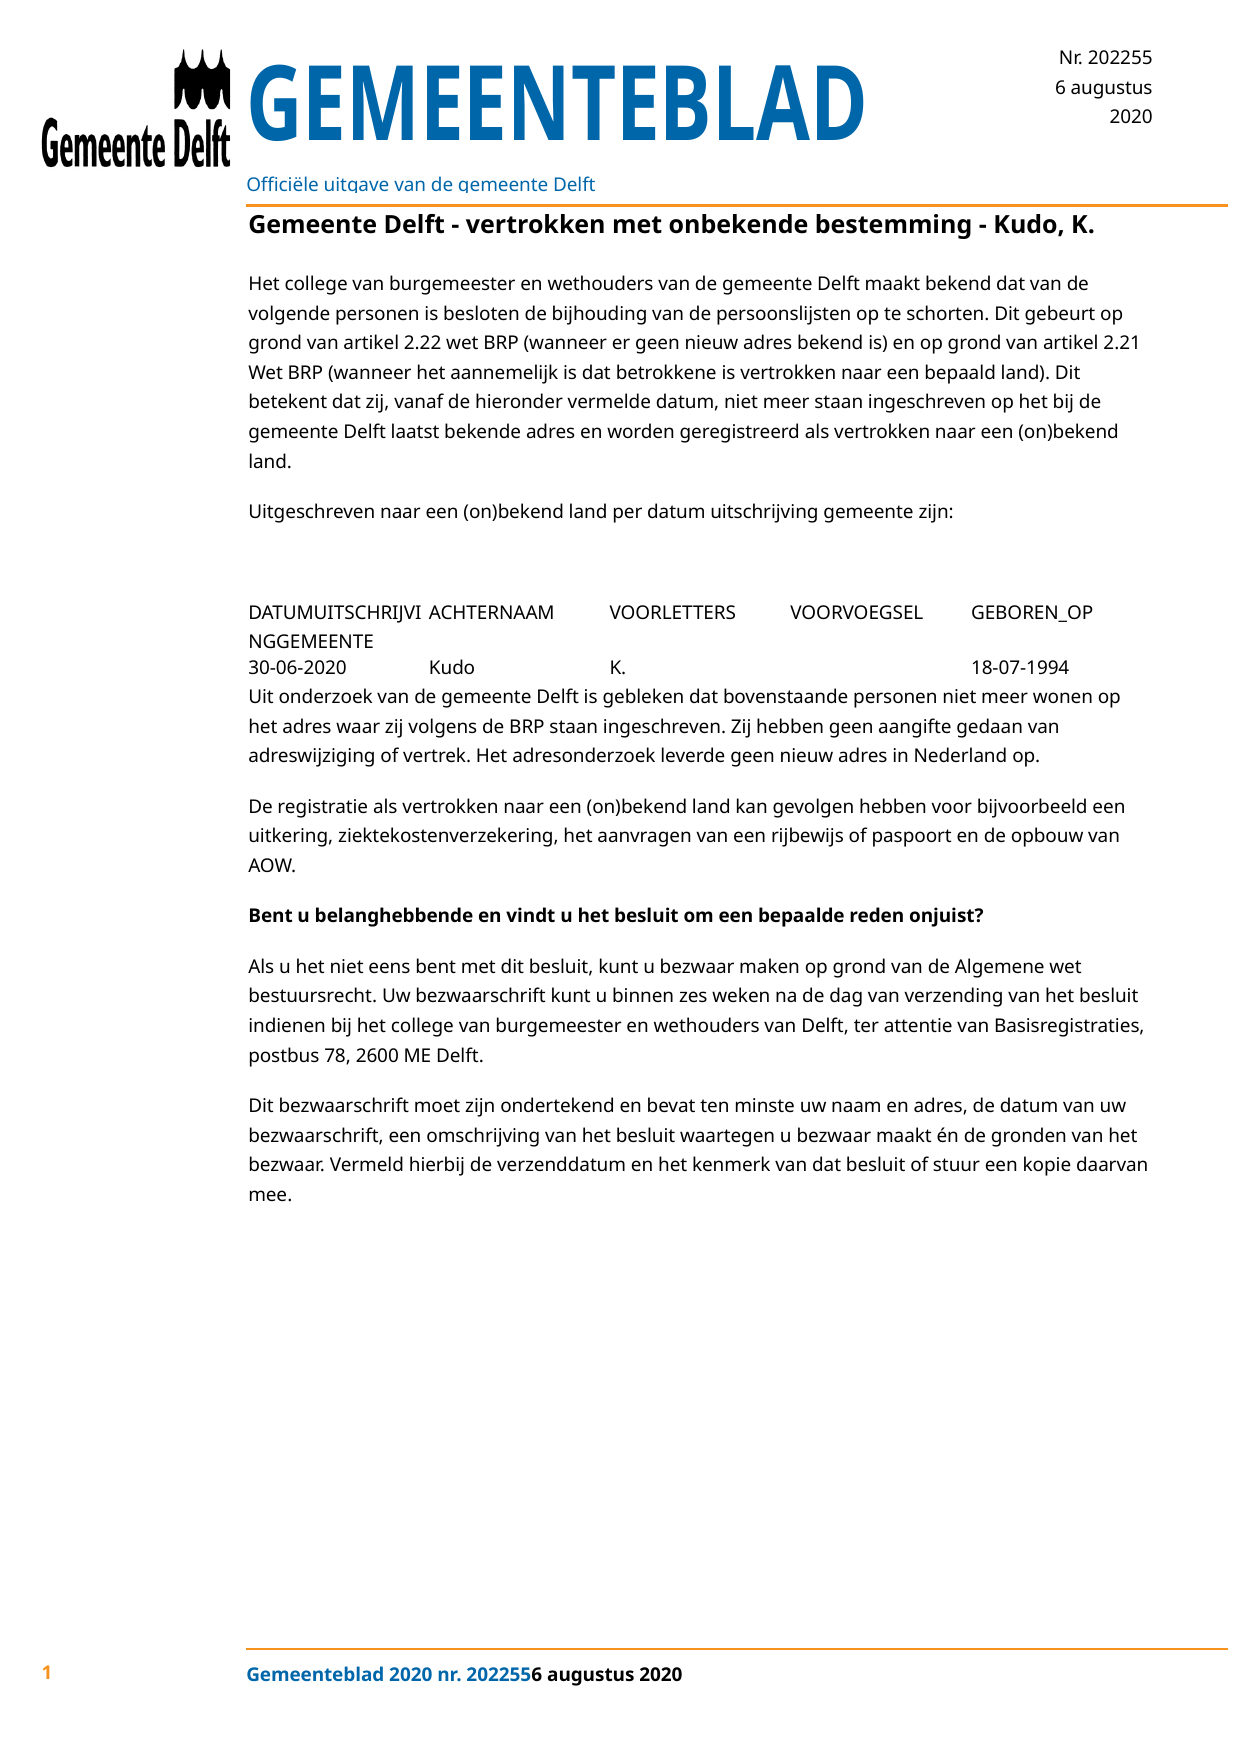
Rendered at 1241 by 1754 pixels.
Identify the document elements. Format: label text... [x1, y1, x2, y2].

text De registratie als vertrokken naar een (on)bekend land kan gevolgen hebben voor bijvoorbeeld een uitkering, ziektekostenverzekering, het aanvragen van een rijbewijs of paspoort en de opbouw van AOW. [248, 793, 1152, 878]
table_cell 30-06-2020 [248, 655, 429, 680]
text Bent u belanghebbende en vindt u het besluit om een bepaalde reden onjuist? [248, 903, 1152, 928]
text Gemeente Delft - vertrokken met onbekende bestemming - Kudo, K. [248, 207, 1152, 241]
table_header VOORLETTERS [609, 599, 790, 654]
text Uit onderzoek van de gemeente Delft is gebleken dat bovenstaande personen niet meer wonen op het adres waar zij volgens de BRP staan ingeschreven. Zij hebben geen aangifte gedaan van adreswijziging of vertrek. Het adresonderzoek leverde geen nieuw adres in Nederland op. [248, 683, 1152, 768]
table_header ACHTERNAAM [429, 599, 609, 654]
text Dit bezwaarschrift moet zijn ondertekend en bevat ten minste uw naam en adres, de datum van uw bezwaarschrift, een omschrijving van het besluit waartegen u bezwaar maakt én de gronden van het bezwaar. Vermeld hierbij de verzenddatum en het kenmerk van dat besluit of stuur een kopie daarvan mee. [248, 1092, 1152, 1207]
table_cell K. [609, 655, 790, 680]
table_cell Kudo [429, 655, 609, 680]
picture [41, 47, 231, 172]
table_header DATUMUITSCHRIJVINGGEMEENTE [248, 599, 429, 654]
table_cell [790, 655, 971, 680]
text Uitgeschreven naar een (on)bekend land per datum uitschrijving gemeente zijn: [248, 498, 1152, 524]
table_header GEBOREN_OP [971, 599, 1152, 654]
table_cell 18-07-1994 [971, 655, 1152, 680]
text Het college van burgemeester en wethouders van de gemeente Delft maakt bekend dat van de volgende personen is besloten de bijhouding van de persoonslijsten op te schorten. Dit gebeurt op grond van artikel 2.22 wet BRP (wanneer er geen nieuw adres bekend is) en op grond van artikel 2.21 Wet BRP (wanneer het aannemelijk is dat betrokkene is vertrokken naar een bepaald land). Dit betekent dat zij, vanaf de hieronder vermelde datum, niet meer staan ingeschreven op het bij de gemeente Delft laatst bekende adres en worden geregistreerd als vertrokken naar een (on)bekend land. [248, 270, 1152, 473]
table_header VOORVOEGSEL [790, 599, 971, 654]
text Als u het niet eens bent met dit besluit, kunt u bezwaar maken op grond van de Algemene wet bestuursrecht. Uw bezwaarschrift kunt u binnen zes weken na de dag van verzending van het besluit indienen bij het college van burgemeester en wethouders van Delft, ter attentie van Basisregistraties, postbus 78, 2600 ME Delft. [248, 953, 1152, 1067]
